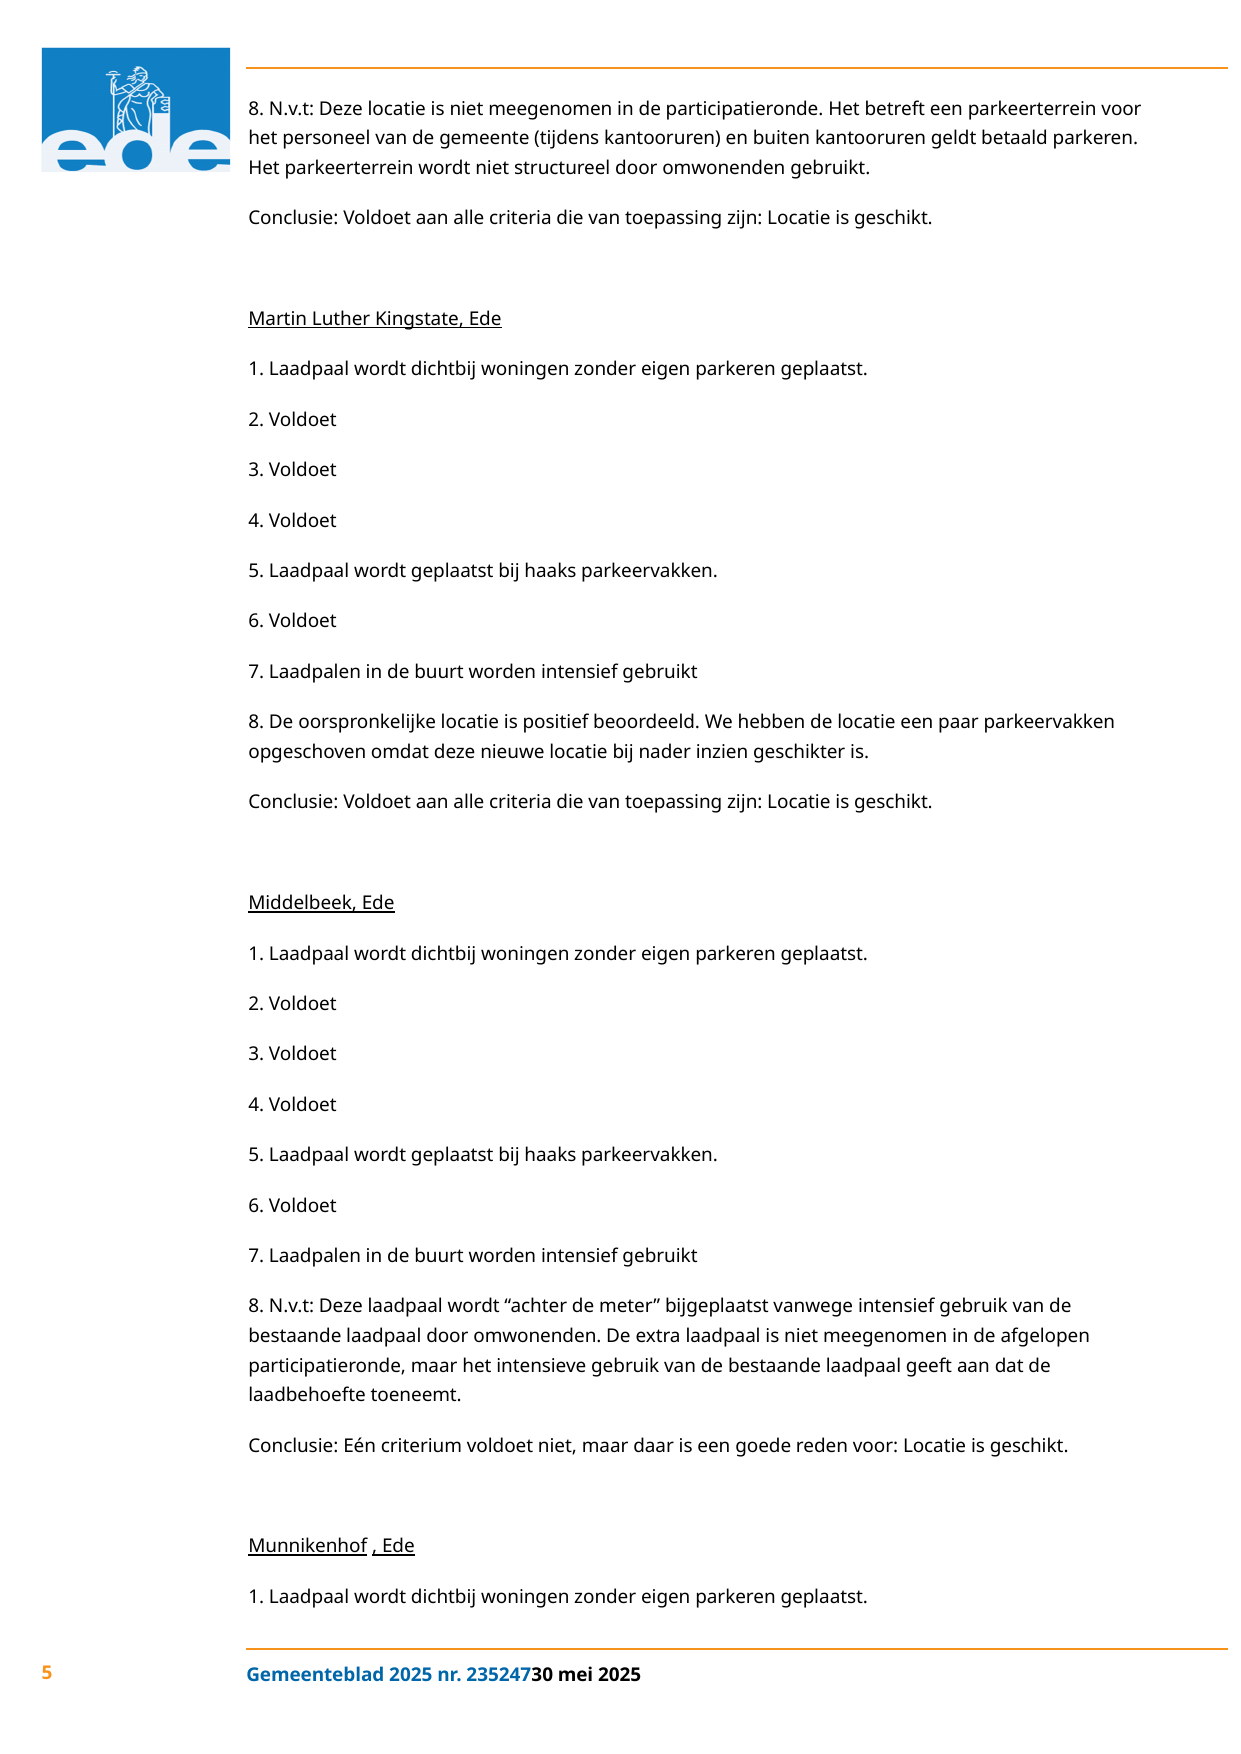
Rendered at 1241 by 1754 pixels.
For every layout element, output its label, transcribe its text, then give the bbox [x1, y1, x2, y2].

text Conclusie: Eén criterium voldoet niet, maar daar is een goede reden voor: Locatie is geschikt. [248, 1432, 1152, 1458]
text 2. Voldoet [248, 990, 1152, 1016]
text 4. Voldoet [248, 1091, 1152, 1117]
picture [41, 47, 231, 172]
text 7. Laadpalen in de buurt worden intensief gebruikt [248, 658, 1152, 684]
text 1. Laadpaal wordt dichtbij woningen zonder eigen parkeren geplaatst. [248, 1583, 1152, 1609]
text 6. Voldoet [248, 608, 1152, 633]
text 3. Voldoet [248, 1041, 1152, 1066]
text 3. Voldoet [248, 456, 1152, 482]
text Martin Luther Kingstate, Ede [248, 305, 1152, 331]
text 4. Voldoet [248, 507, 1152, 533]
text 5. Laadpaal wordt geplaatst bij haaks parkeervakken. [248, 1141, 1152, 1167]
text Conclusie: Voldoet aan alle criteria die van toepassing zijn: Locatie is geschikt. [248, 788, 1152, 814]
text Middelbeek, Ede [248, 889, 1152, 915]
text 1. Laadpaal wordt dichtbij woningen zonder eigen parkeren geplaatst. [248, 356, 1152, 381]
text 5. Laadpaal wordt geplaatst bij haaks parkeervakken. [248, 557, 1152, 583]
text Munnikenhof , Ede [248, 1533, 1152, 1558]
text 8. N.v.t: Deze laadpaal wordt “achter de meter” bijgeplaatst vanwege intensief gebruik van de bestaande laadpaal door omwonenden. De extra laadpaal is niet meegenomen in de afgelopen participatieronde, maar het intensieve gebruik van de bestaande laadpaal geeft aan dat de laadbehoefte toeneemt. [248, 1293, 1152, 1407]
text 2. Voldoet [248, 406, 1152, 432]
text 8. De oorspronkelijke locatie is positief beoordeeld. We hebben de locatie een paar parkeervakken opgeschoven omdat deze nieuwe locatie bij nader inzien geschikter is. [248, 708, 1152, 764]
text 7. Laadpalen in de buurt worden intensief gebruikt [248, 1242, 1152, 1268]
text 6. Voldoet [248, 1192, 1152, 1218]
text Conclusie: Voldoet aan alle criteria die van toepassing zijn: Locatie is geschikt. [248, 204, 1152, 230]
text 8. N.v.t: Deze locatie is niet meegenomen in de participatieronde. Het betreft een parkeerterrein voor het personeel van de gemeente (tijdens kantooruren) en buiten kantooruren geldt betaald parkeren. Het parkeerterrein wordt niet structureel door omwonenden gebruikt. [248, 95, 1152, 180]
text 1. Laadpaal wordt dichtbij woningen zonder eigen parkeren geplaatst. [248, 940, 1152, 966]
